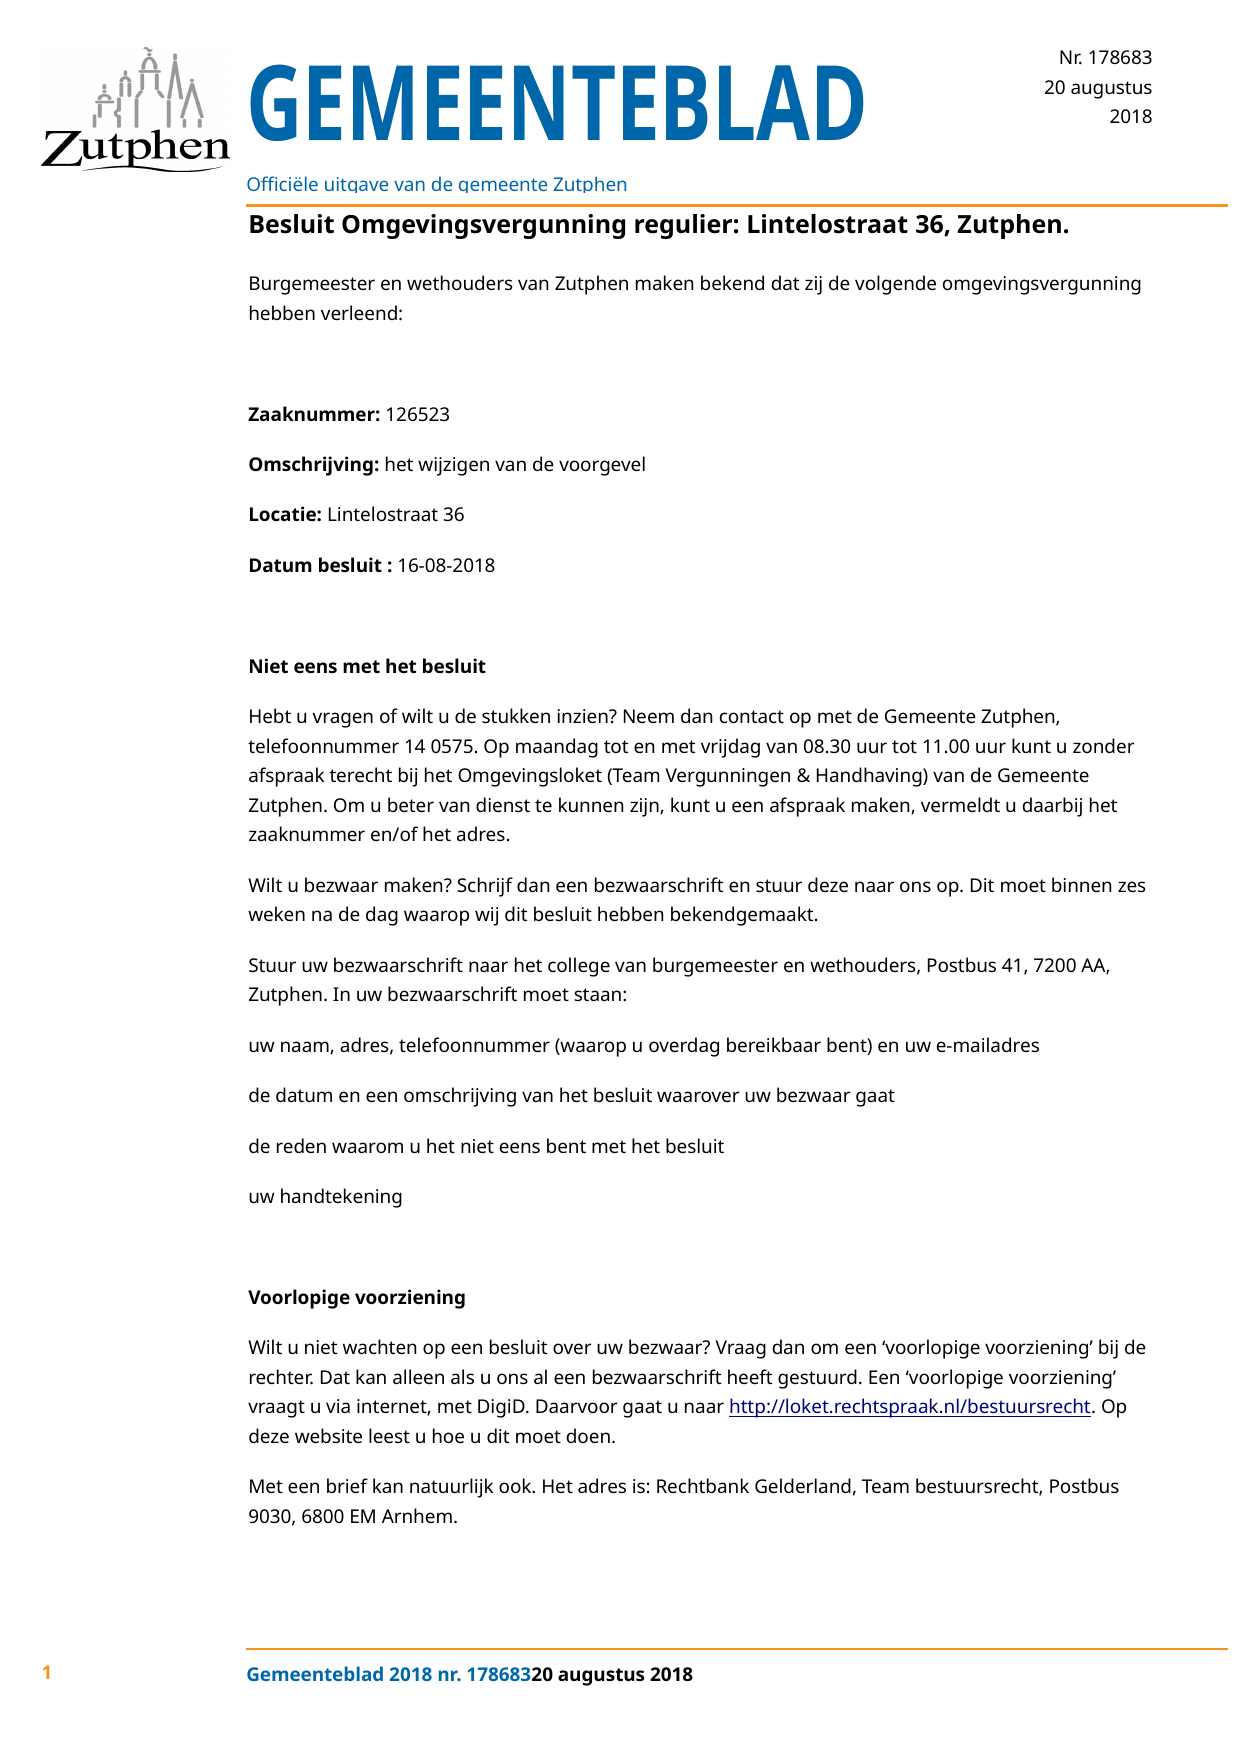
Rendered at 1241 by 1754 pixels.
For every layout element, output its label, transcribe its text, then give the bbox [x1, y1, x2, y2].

text Burgemeester en wethouders van Zutphen maken bekend dat zij de volgende omgevingsvergunning hebben verleend: [248, 270, 1152, 326]
text Hebt u vragen of wilt u de stukken inzien? Neem dan contact op met de Gemeente Zutphen, telefoonnummer 14 0575. Op maandag tot en met vrijdag van 08.30 uur tot 11.00 uur kunt u zonder afspraak terecht bij het Omgevingsloket (Team Vergunningen & Handhaving) van de Gemeente Zutphen. Om u beter van dienst te kunnen zijn, kunt u een afspraak maken, vermeldt u daarbij het zaaknummer en/of het adres. [248, 703, 1152, 847]
picture [41, 47, 231, 172]
text Omschrijving: het wijzigen van de voorgevel [248, 451, 1152, 477]
text Wilt u niet wachten op een besluit over uw bezwaar? Vraag dan om een ‘voorlopige voorziening’ bij de rechter. Dat kan alleen als u ons al een bezwaarschrift heeft gestuurd. Een ‘voorlopige voorziening’ vraagt u via internet, met DigiD. Daarvoor gaat u naar http://loket.rechtspraak.nl/bestuursrecht. Op deze website leest u hoe u dit moet doen. [248, 1334, 1152, 1449]
text Zaaknummer: 126523 [248, 401, 1152, 426]
text uw naam, adres, telefoonnummer (waarop u overdag bereikbaar bent) en uw e-mailadres [248, 1032, 1152, 1058]
text Niet eens met het besluit [248, 653, 1152, 678]
text Stuur uw bezwaarschrift naar het college van burgemeester en wethouders, Postbus 41, 7200 AA, Zutphen. In uw bezwaarschrift moet staan: [248, 952, 1152, 1007]
text Voorlopige voorziening [248, 1284, 1152, 1310]
text uw handtekening [248, 1183, 1152, 1209]
text Datum besluit : 16-08-2018 [248, 552, 1152, 578]
text Wilt u bezwaar maken? Schrijf dan een bezwaarschrift en stuur deze naar ons op. Dit moet binnen zes weken na de dag waarop wij dit besluit hebben bekendgemaakt. [248, 872, 1152, 927]
text Met een brief kan natuurlijk ook. Het adres is: Rechtbank Gelderland, Team bestuursrecht, Postbus 9030, 6800 EM Arnhem. [248, 1474, 1152, 1529]
text Besluit Omgevingsvergunning regulier: Lintelostraat 36, Zutphen. [248, 207, 1152, 241]
text de datum en een omschrijving van het besluit waarover uw bezwaar gaat [248, 1082, 1152, 1108]
text Locatie: Lintelostraat 36 [248, 502, 1152, 527]
text de reden waarom u het niet eens bent met het besluit [248, 1133, 1152, 1158]
